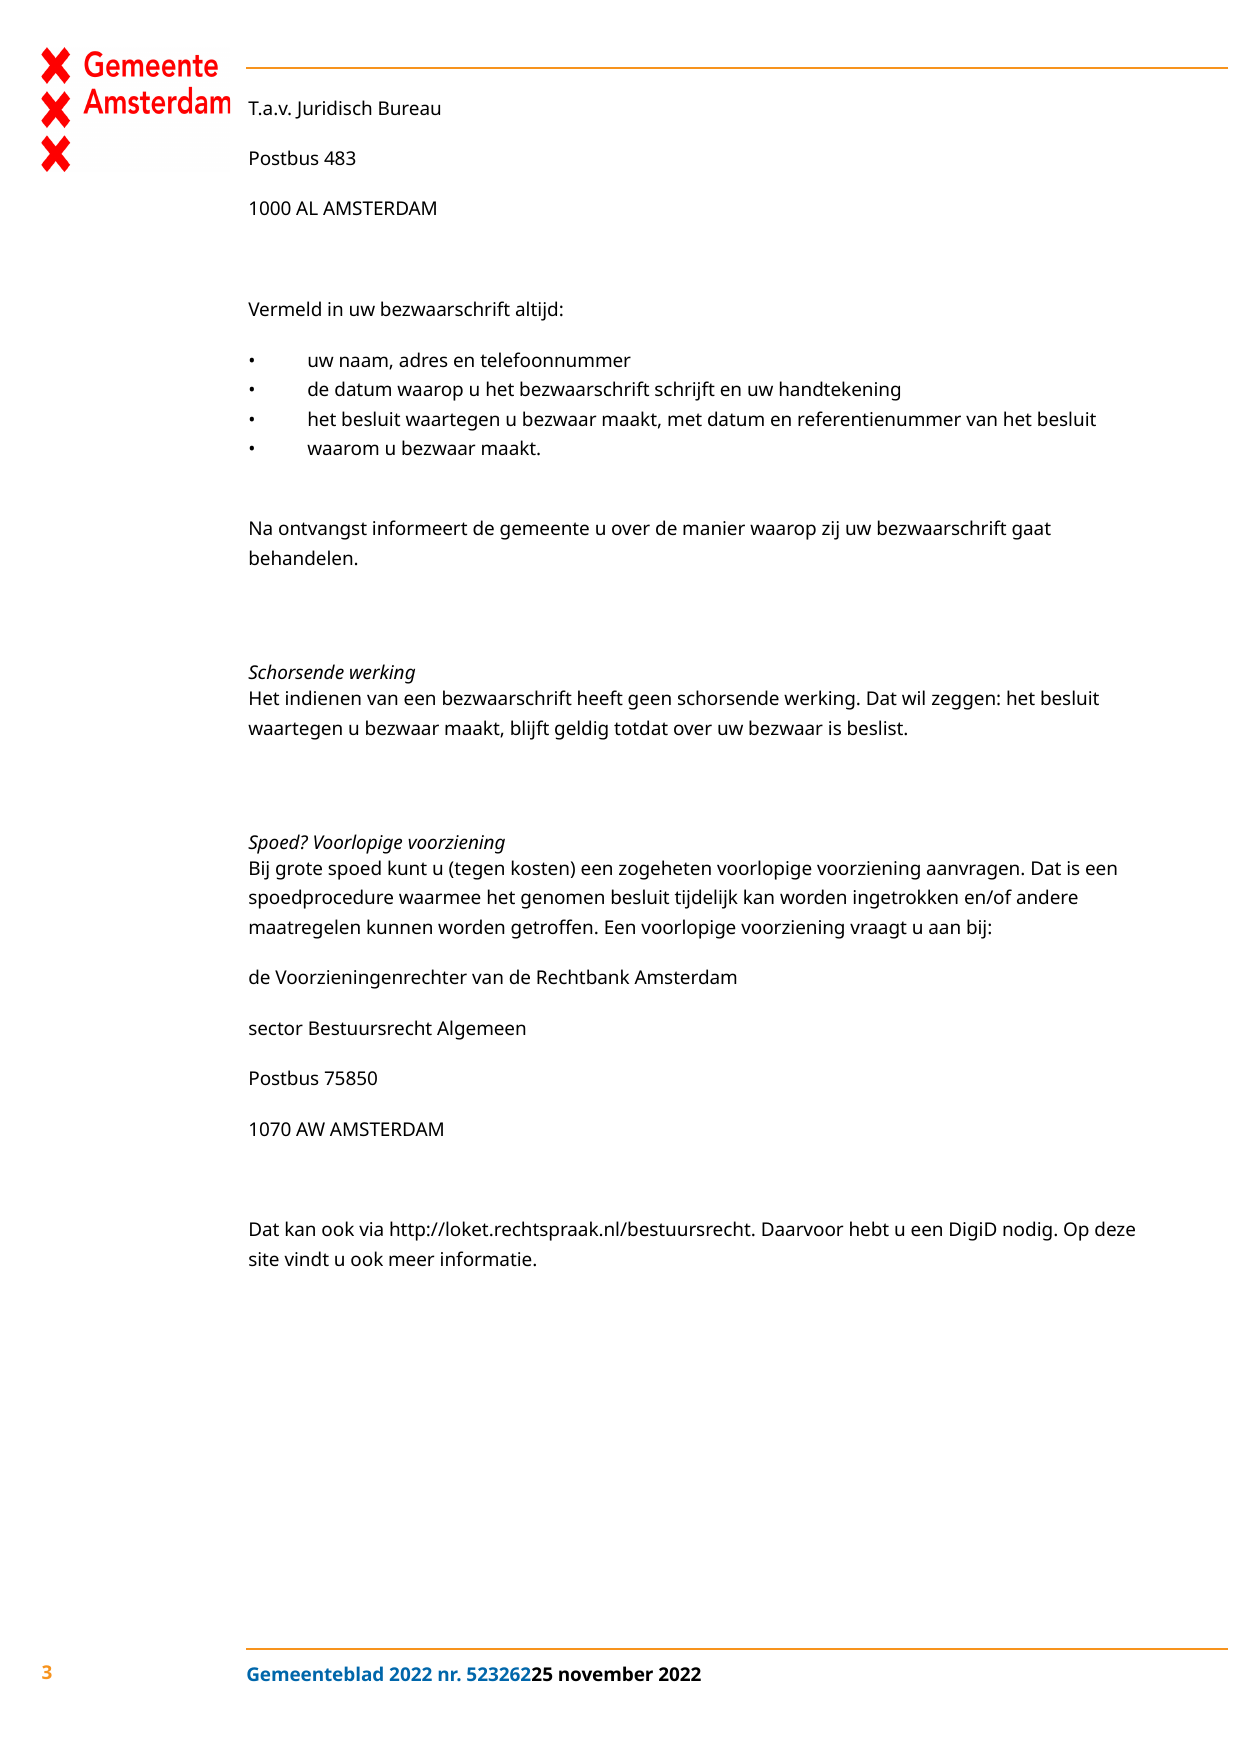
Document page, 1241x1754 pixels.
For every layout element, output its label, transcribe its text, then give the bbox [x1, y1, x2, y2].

text T.a.v. Juridisch Bureau [248, 95, 1152, 121]
text 1070 AW AMSTERDAM [248, 1116, 1152, 1142]
text Postbus 483 [248, 145, 1152, 171]
text Dat kan ook via http://loket.rechtspraak.nl/bestuursrecht. Daarvoor hebt u een DigiD nodig. Op deze site vindt u ook meer informatie. [248, 1217, 1152, 1272]
text sector Bestuursrecht Algemeen [248, 1015, 1152, 1041]
text Postbus 75850 [248, 1065, 1152, 1091]
list de datum waarop u het bezwaarschrift schrijft en uw handtekening [248, 376, 1152, 402]
text Bij grote spoed kunt u (tegen kosten) een zogeheten voorlopige voorziening aanvragen. Dat is een spoedprocedure waarmee het genomen besluit tijdelijk kan worden ingetrokken en/of andere maatregelen kunnen worden getroffen. Een voorlopige voorziening vraagt u aan bij: [248, 855, 1152, 940]
text Na ontvangst informeert de gemeente u over de manier waarop zij uw bezwaarschrift gaat behandelen. [248, 516, 1152, 571]
list het besluit waartegen u bezwaar maakt, met datum en referentienummer van het besluit [248, 406, 1152, 432]
text Het indienen van een bezwaarschrift heeft geen schorsende werking. Dat wil zeggen: het besluit waartegen u bezwaar maakt, blijft geldig totdat over uw bezwaar is beslist. [248, 685, 1152, 741]
text Spoed? Voorlopige voorziening [248, 829, 1152, 855]
list waarom u bezwaar maakt. [248, 436, 1152, 461]
text Vermeld in uw bezwaarschrift altijd: [248, 296, 1152, 322]
text 1000 AL AMSTERDAM [248, 196, 1152, 221]
list uw naam, adres en telefoonnummer [248, 347, 1152, 373]
picture [41, 47, 231, 172]
text Schorsende werking [248, 659, 1152, 685]
text de Voorzieningenrechter van de Rechtbank Amsterdam [248, 964, 1152, 990]
